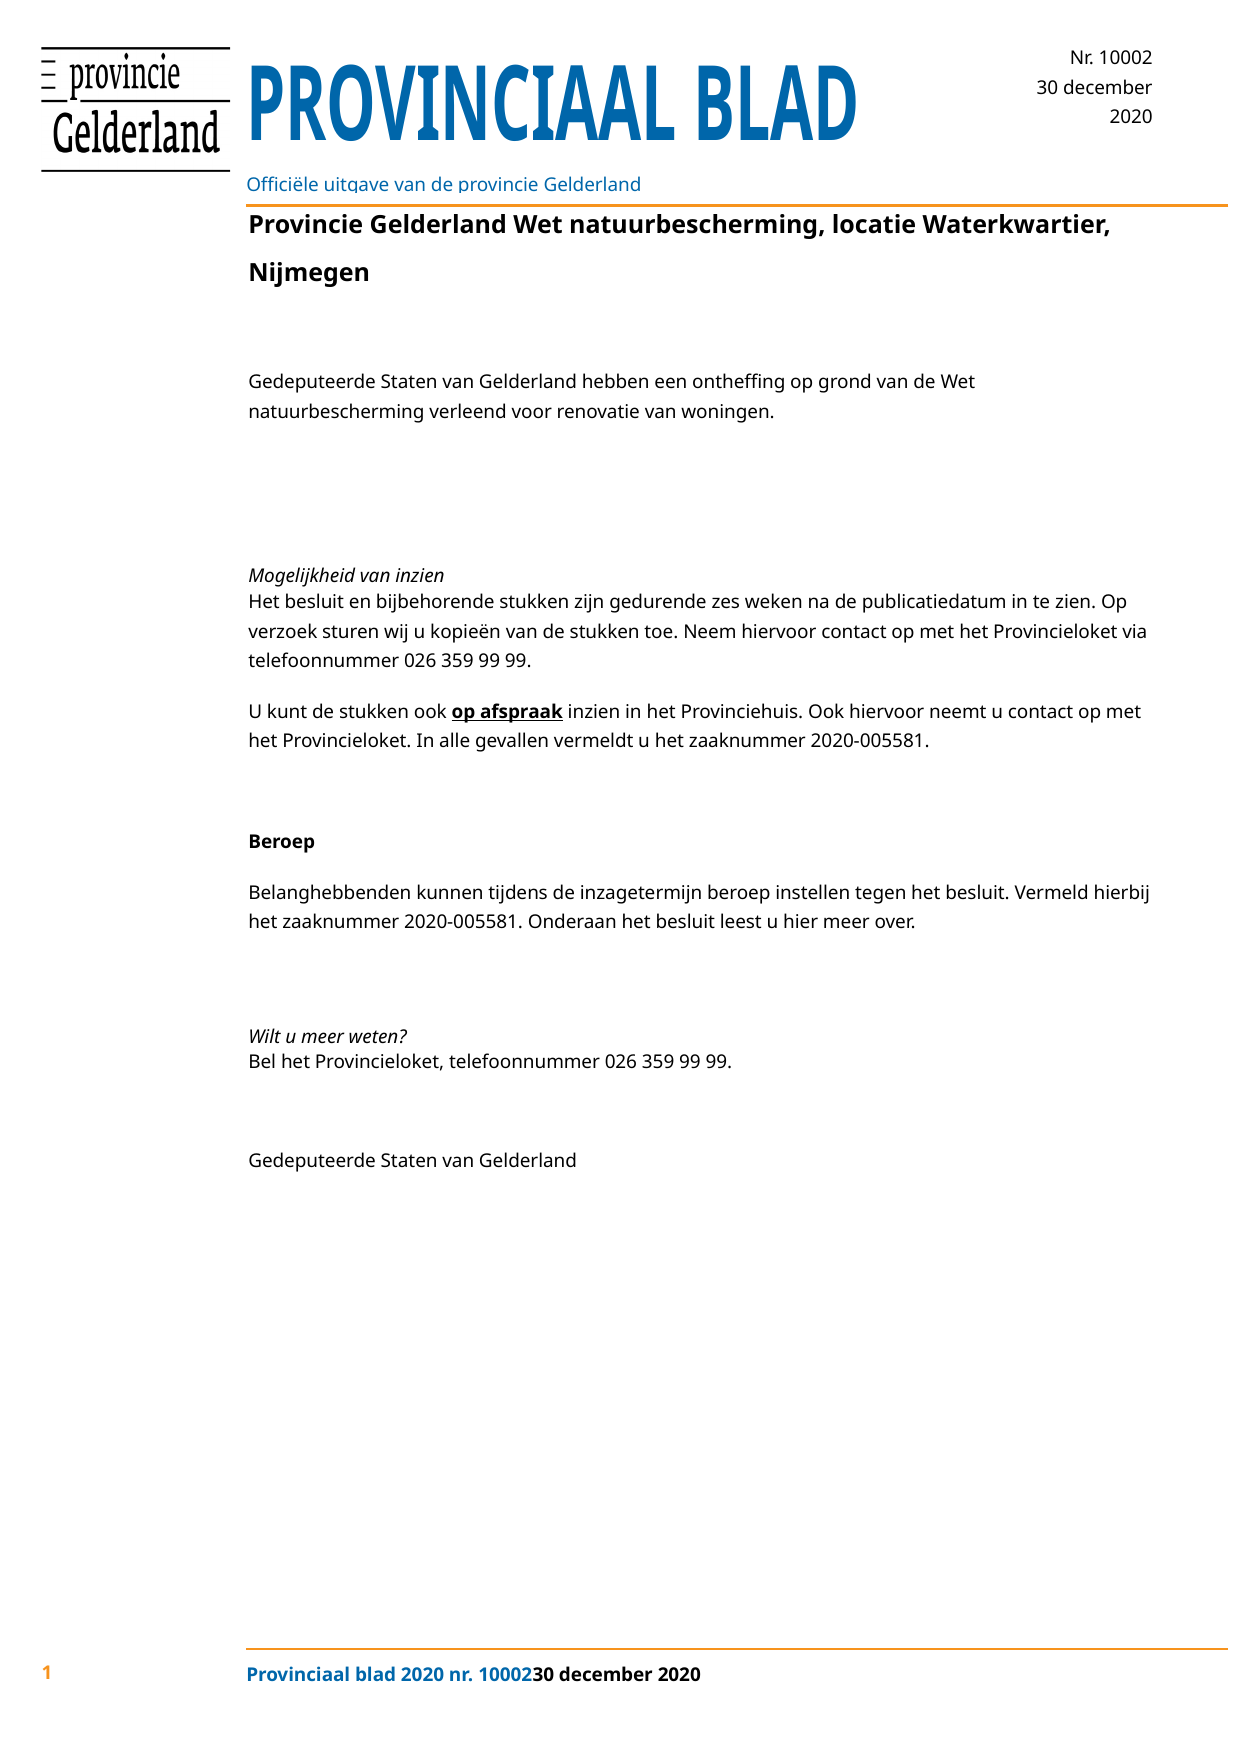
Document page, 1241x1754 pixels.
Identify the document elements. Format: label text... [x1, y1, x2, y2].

text Bel het Provincieloket, telefoonnummer 026 359 99 99. [248, 1048, 1152, 1074]
text Provincie Gelderland Wet natuurbescherming, locatie Waterkwartier, Nijmegen [248, 207, 1152, 288]
text Het besluit en bijbehorende stukken zijn gedurende zes weken na de publicatiedatum in te zien. Op verzoek sturen wij u kopieën van de stukken toe. Neem hiervoor contact op met het Provincieloket via telefoonnummer 026 359 99 99. [248, 588, 1152, 673]
text Gedeputeerde Staten van Gelderland [248, 1147, 1152, 1172]
text Mogelijkheid van inzien [248, 563, 1152, 588]
text U kunt de stukken ook op afspraak inzien in het Provinciehuis. Ook hiervoor neemt u contact op met het Provincieloket. In alle gevallen vermeldt u het zaaknummer 2020-005581. [248, 698, 1152, 753]
text Belanghebbenden kunnen tijdens de inzagetermijn beroep instellen tegen het besluit. Vermeld hierbij het zaaknummer 2020-005581. Onderaan het besluit leest u hier meer over. [248, 879, 1152, 934]
text Beroep [248, 828, 1152, 854]
text Gedeputeerde Staten van Gelderland hebben een ontheffing op grond van de Wet natuurbescherming verleend voor renovatie van woningen. [248, 368, 1152, 424]
picture [41, 47, 231, 172]
text Wilt u meer weten? [248, 1023, 1152, 1048]
